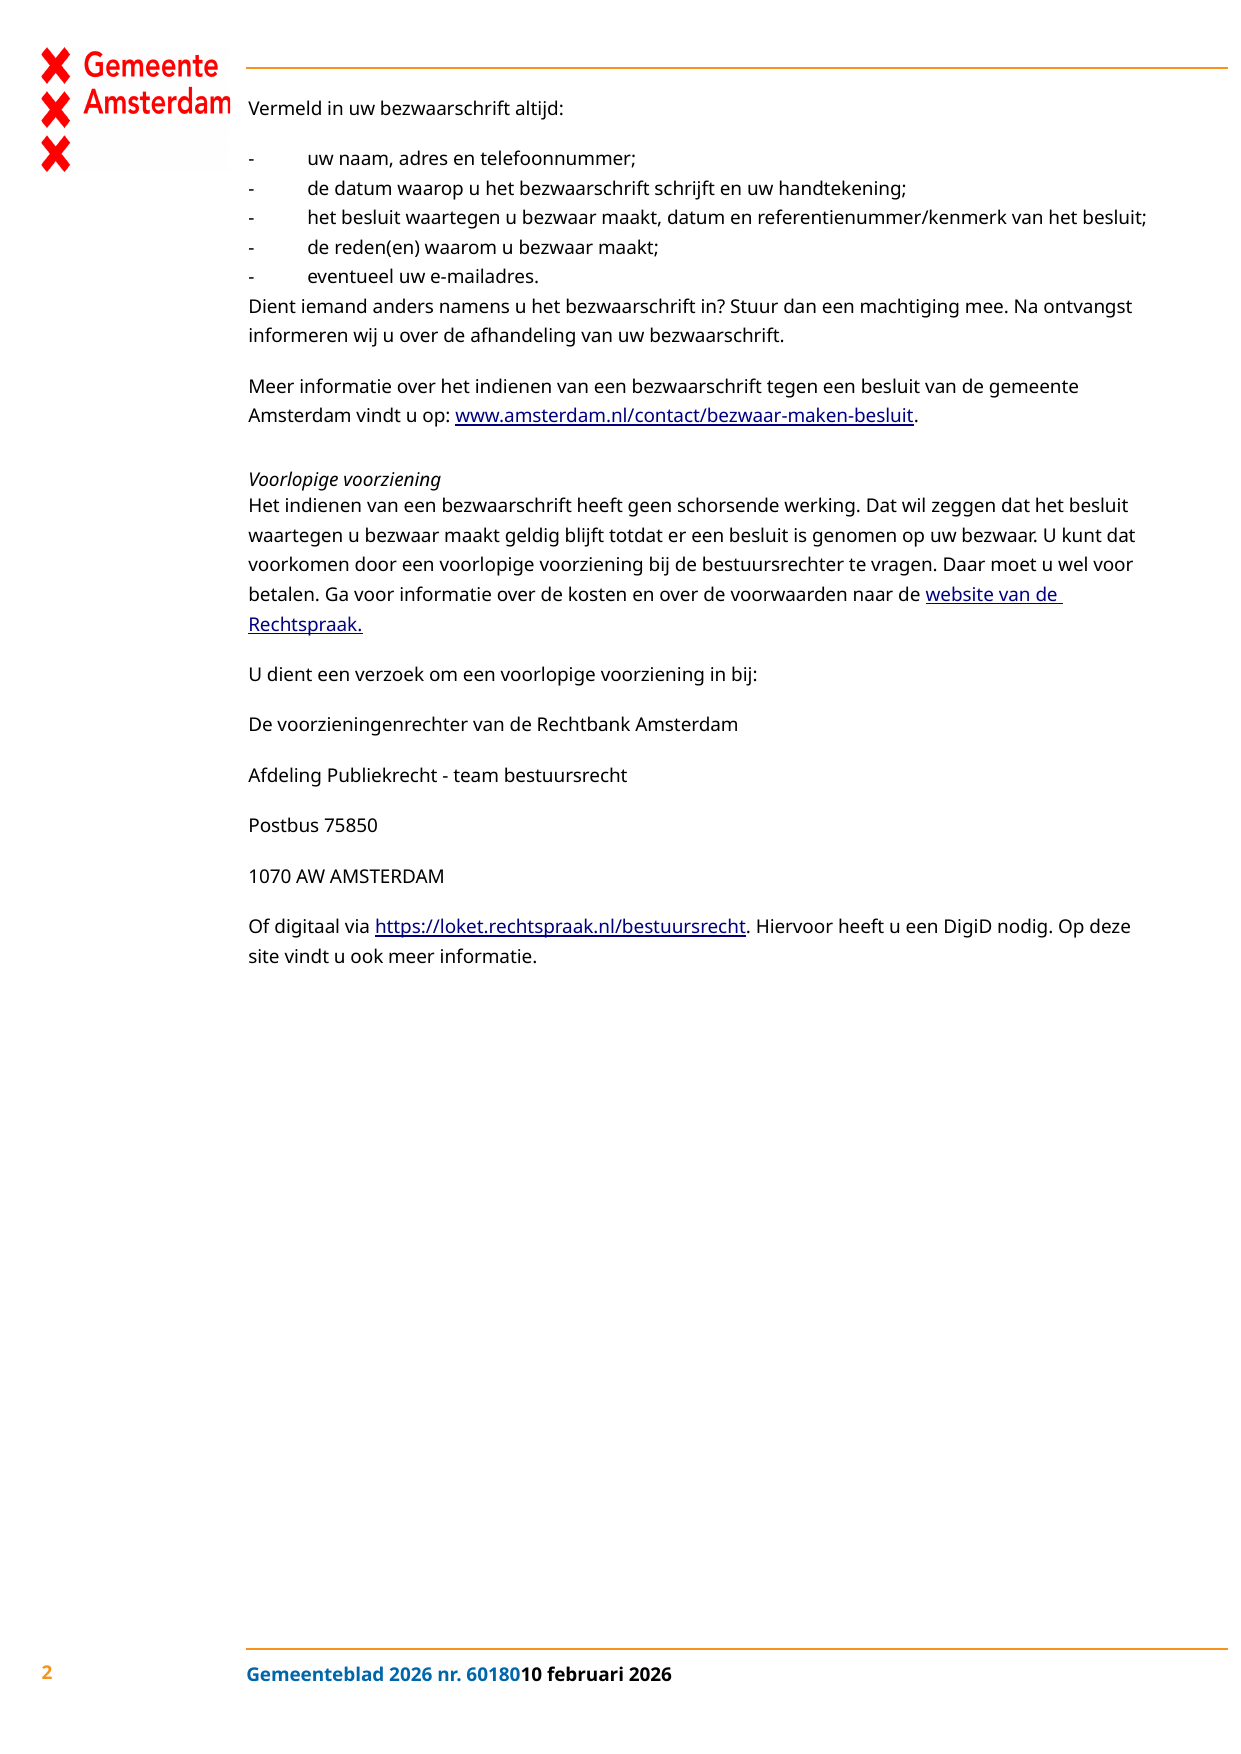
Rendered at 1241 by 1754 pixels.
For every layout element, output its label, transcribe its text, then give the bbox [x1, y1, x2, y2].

text 1070 AW AMSTERDAM [248, 863, 1152, 888]
list het besluit waartegen u bezwaar maakt, datum en referentienummer/kenmerk van het besluit; [248, 204, 1152, 230]
text Meer informatie over het indienen van een bezwaarschrift tegen een besluit van de gemeente Amsterdam vindt u op: www.amsterdam.nl/contact/bezwaar-maken-besluit. [248, 373, 1152, 428]
text Dient iemand anders namens u het bezwaarschrift in? Stuur dan een machtiging mee. Na ontvangst informeren wij u over de afhandeling van uw bezwaarschrift. [248, 293, 1152, 348]
list eventueel uw e-mailadres. [248, 263, 1152, 289]
list de datum waarop u het bezwaarschrift schrijft en uw handtekening; [248, 175, 1152, 201]
text Voorlopige voorziening [248, 467, 1152, 492]
text U dient een verzoek om een voorlopige voorziening in bij: [248, 661, 1152, 687]
picture [41, 47, 231, 172]
text Of digitaal via https://loket.rechtspraak.nl/bestuursrecht. Hiervoor heeft u een DigiD nodig. Op deze site vindt u ook meer informatie. [248, 913, 1152, 968]
text Het indienen van een bezwaarschrift heeft geen schorsende werking. Dat wil zeggen dat het besluit waartegen u bezwaar maakt geldig blijft totdat er een besluit is genomen op uw bezwaar. U kunt dat voorkomen door een voorlopige voorziening bij de bestuursrechter te vragen. Daar moet u wel voor betalen. Ga voor informatie over de kosten en over de voorwaarden naar de website van de Rechtspraak. [248, 492, 1152, 636]
list de reden(en) waarom u bezwaar maakt; [248, 234, 1152, 260]
list uw naam, adres en telefoonnummer; [248, 145, 1152, 171]
text Postbus 75850 [248, 812, 1152, 838]
text Afdeling Publiekrecht - team bestuursrecht [248, 762, 1152, 788]
text De voorzieningenrechter van de Rechtbank Amsterdam [248, 712, 1152, 737]
text Vermeld in uw bezwaarschrift altijd: [248, 95, 1152, 121]
